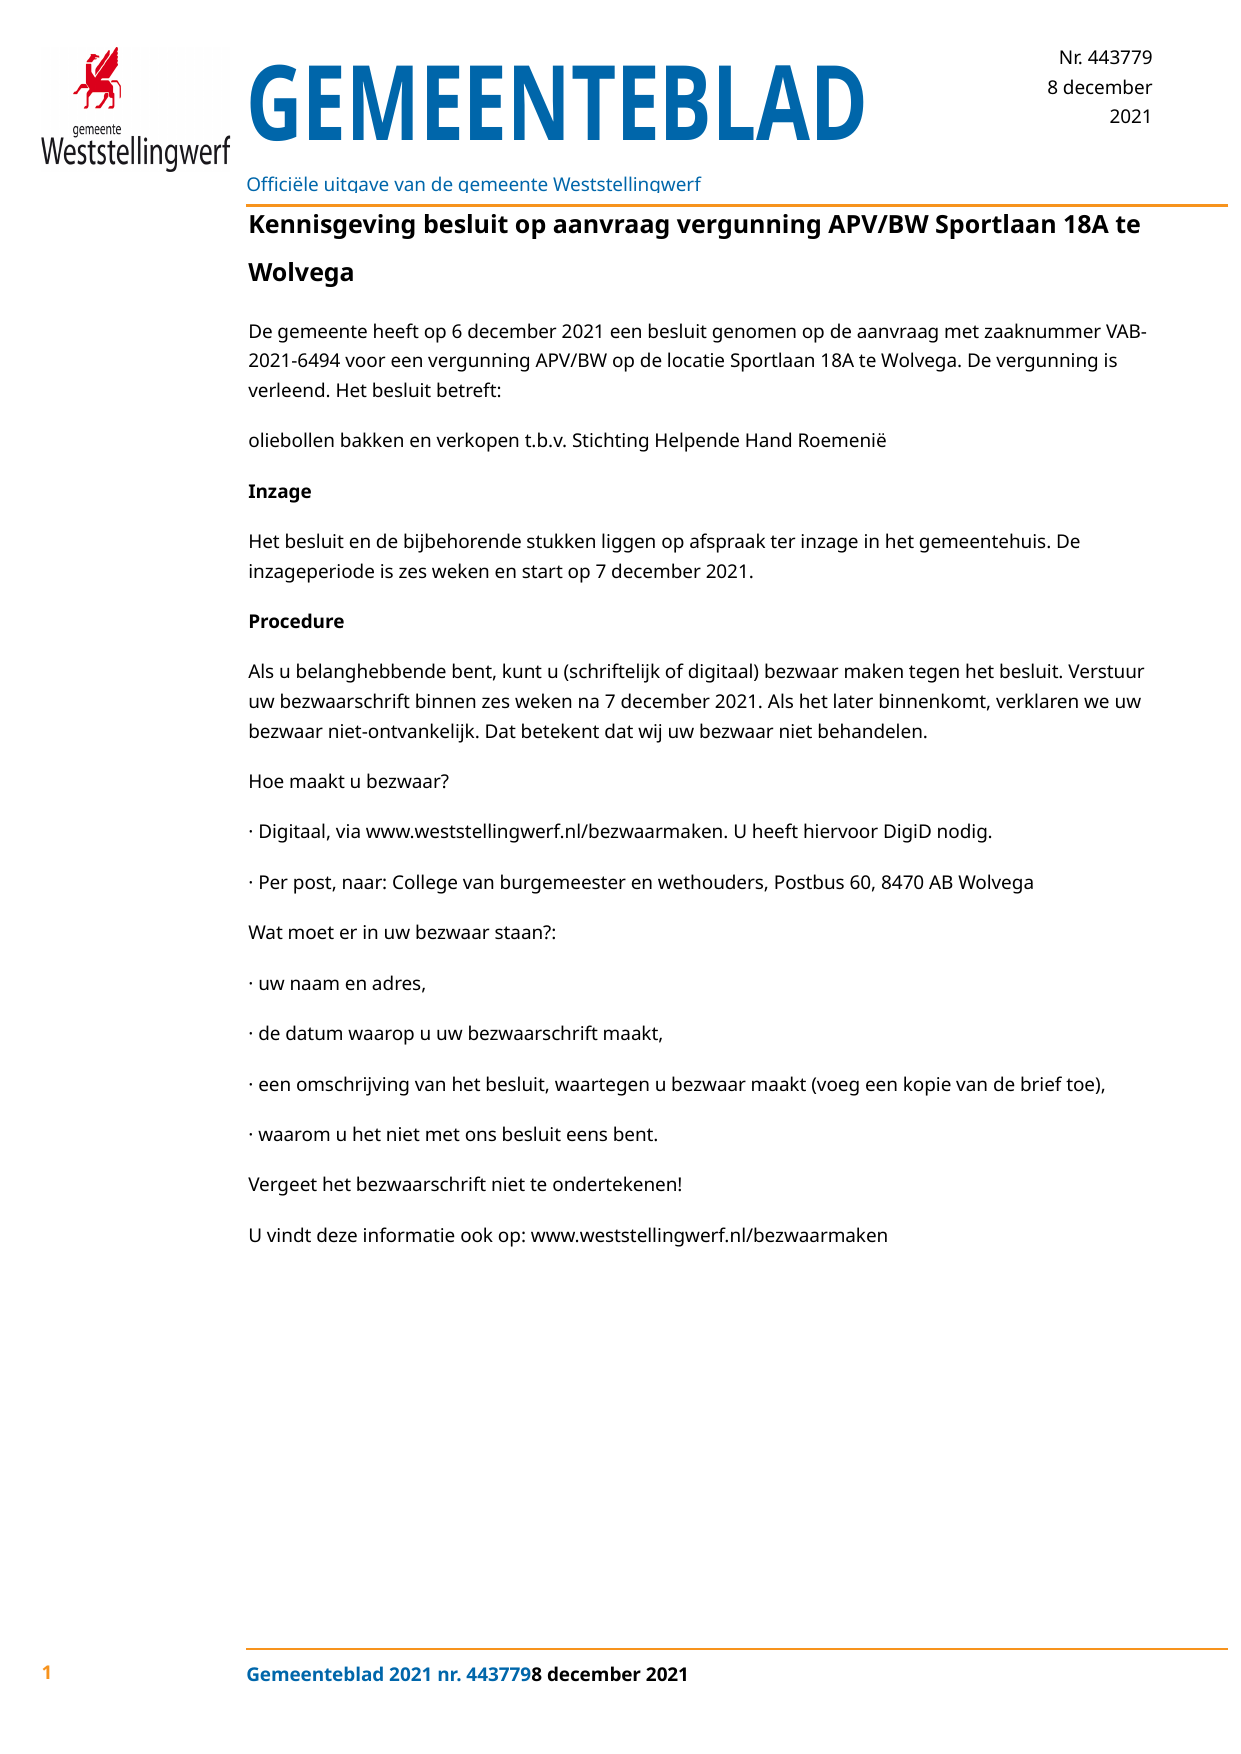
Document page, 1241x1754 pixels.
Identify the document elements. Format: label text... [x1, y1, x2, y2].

text · de datum waarop u uw bezwaarschrift maakt, [248, 1020, 1152, 1046]
text Hoe maakt u bezwaar? [248, 768, 1152, 794]
text Vergeet het bezwaarschrift niet te ondertekenen! [248, 1172, 1152, 1197]
text · uw naam en adres, [248, 970, 1152, 996]
text U vindt deze informatie ook op: www.weststellingwerf.nl/bezwaarmaken [248, 1222, 1152, 1248]
text Inzage [248, 478, 1152, 504]
text Kennisgeving besluit op aanvraag vergunning APV/BW Sportlaan 18A te Wolvega [248, 207, 1152, 288]
text oliebollen bakken en verkopen t.b.v. Stichting Helpende Hand Roemenië [248, 427, 1152, 453]
text · Per post, naar: College van burgemeester en wethouders, Postbus 60, 8470 AB Wolvega [248, 869, 1152, 895]
text Wat moet er in uw bezwaar staan?: [248, 919, 1152, 945]
text De gemeente heeft op 6 december 2021 een besluit genomen op de aanvraag met zaaknummer VAB-2021-6494 voor een vergunning APV/BW op de locatie Sportlaan 18A te Wolvega. De vergunning is verleend. Het besluit betreft: [248, 318, 1152, 403]
text Als u belanghebbende bent, kunt u (schriftelijk of digitaal) bezwaar maken tegen het besluit. Verstuur uw bezwaarschrift binnen zes weken na 7 december 2021. Als het later binnenkomt, verklaren we uw bezwaar niet-ontvankelijk. Dat betekent dat wij uw bezwaar niet behandelen. [248, 659, 1152, 744]
picture [41, 47, 231, 172]
text · Digitaal, via www.weststellingwerf.nl/bezwaarmaken. U heeft hiervoor DigiD nodig. [248, 819, 1152, 844]
text Procedure [248, 608, 1152, 634]
text · waarom u het niet met ons besluit eens bent. [248, 1121, 1152, 1147]
text Het besluit en de bijbehorende stukken liggen op afspraak ter inzage in het gemeentehuis. De inzageperiode is zes weken en start op 7 december 2021. [248, 528, 1152, 584]
text · een omschrijving van het besluit, waartegen u bezwaar maakt (voeg een kopie van de brief toe), [248, 1071, 1152, 1097]
